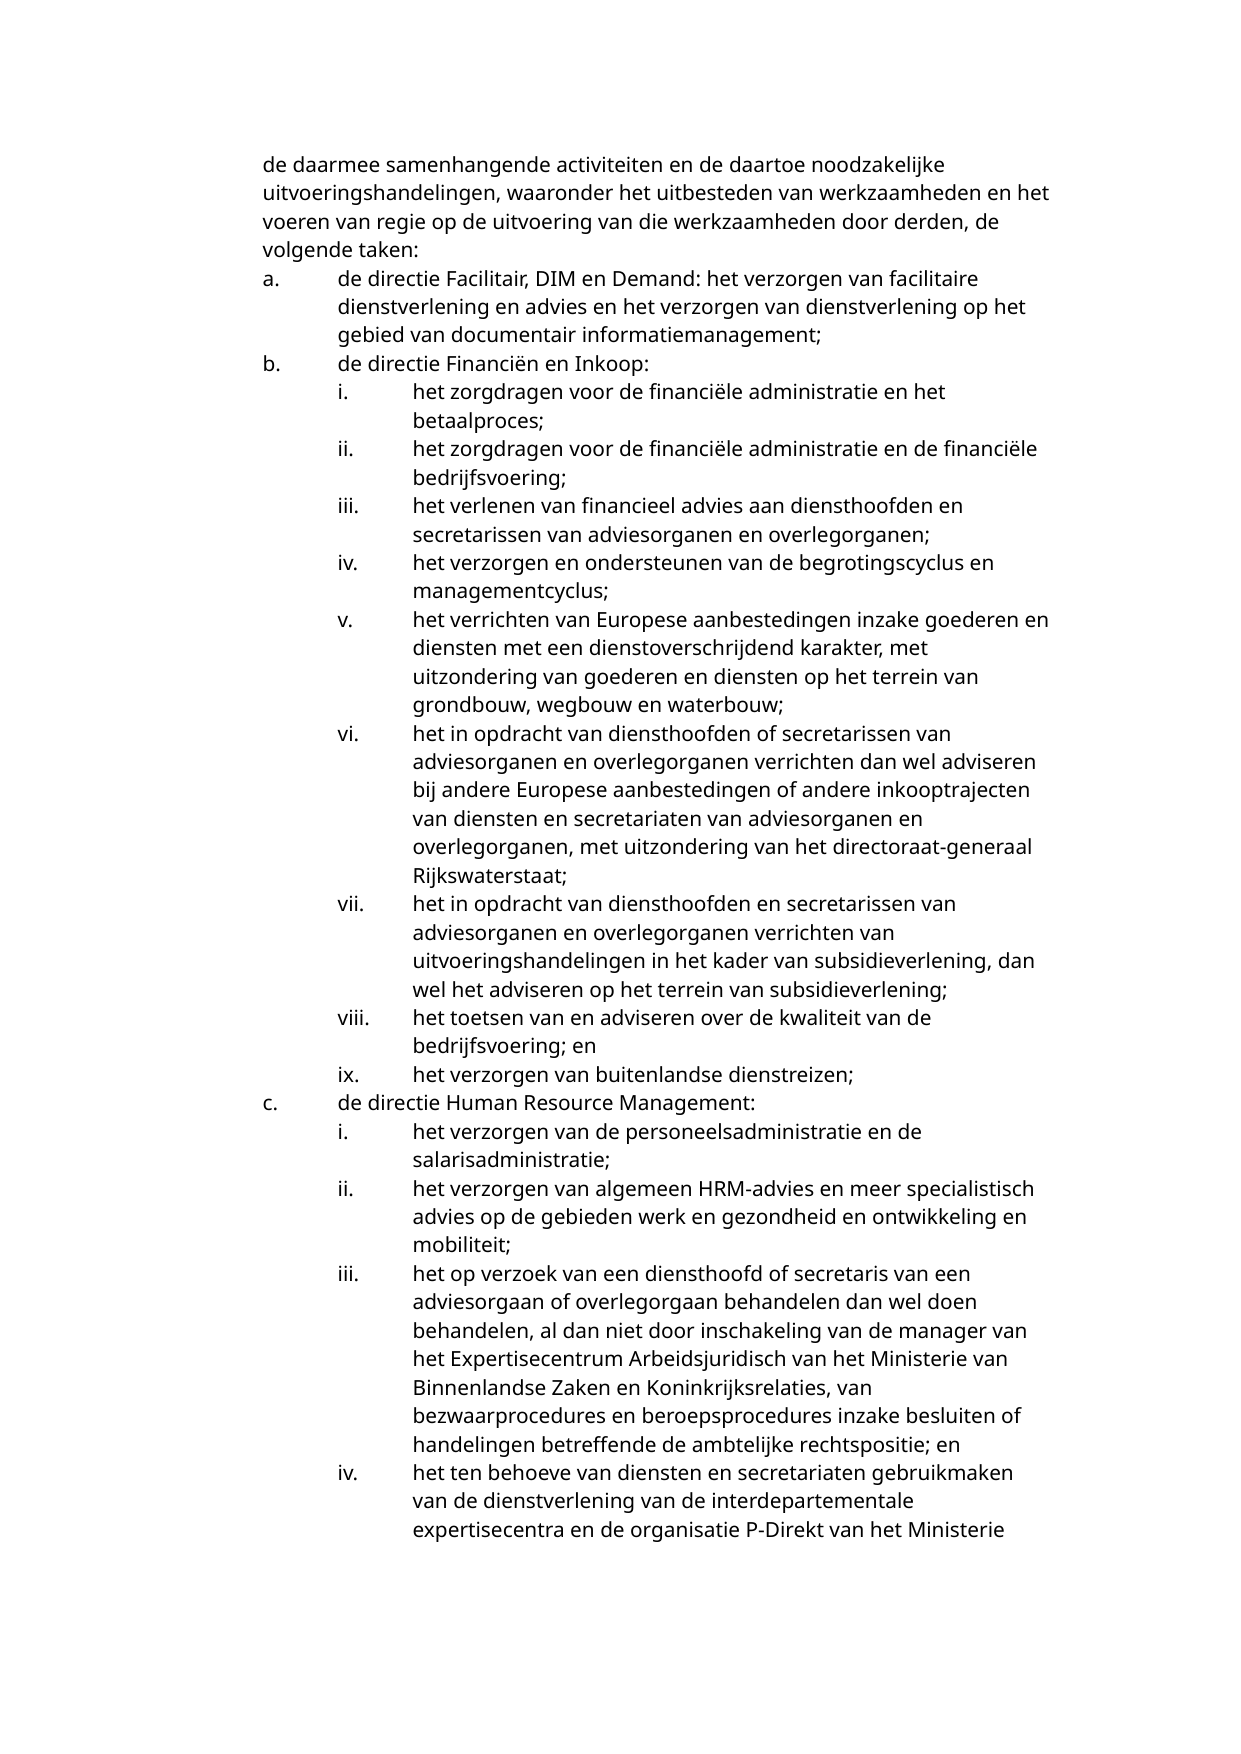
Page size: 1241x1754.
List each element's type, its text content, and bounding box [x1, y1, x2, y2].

list de directie Financiën en Inkoop: [262, 349, 1053, 377]
list het ten behoeve van diensten en secretariaten gebruikmaken van de dienstverlening van de interdepartementale expertisecentra en de organisatie P-Direkt van het Ministerie [337, 1458, 1053, 1543]
list het zorgdragen voor de financiële administratie en de financiële bedrijfsvoering; [337, 434, 1053, 491]
list het verzorgen van de personeelsadministratie en de salarisadministratie; [337, 1117, 1053, 1174]
list het verzorgen van buitenlandse dienstreizen; [337, 1060, 1053, 1088]
list de directie Facilitair, DIM en Demand: het verzorgen van facilitaire dienstverlening en advies en het verzorgen van dienstverlening op het gebied van documentair informatiemanagement; [262, 264, 1053, 349]
list het in opdracht van diensthoofden of secretarissen van adviesorganen en overlegorganen verrichten dan wel adviseren bij andere Europese aanbestedingen of andere inkooptrajecten van diensten en secretariaten van adviesorganen en overlegorganen, met uitzondering van het directoraat-generaal Rijkswaterstaat; [337, 719, 1053, 889]
list de daarmee samenhangende activiteiten en de daartoe noodzakelijke uitvoeringshandelingen, waaronder het uitbesteden van werkzaamheden en het voeren van regie op de uitvoering van die werkzaamheden door derden, de volgende taken: [187, 150, 1053, 264]
list het verrichten van Europese aanbestedingen inzake goederen en diensten met een dienstoverschrijdend karakter, met uitzondering van goederen en diensten op het terrein van grondbouw, wegbouw en waterbouw; [337, 605, 1053, 719]
list het toetsen van en adviseren over de kwaliteit van de bedrijfsvoering; en [337, 1003, 1053, 1060]
list het zorgdragen voor de financiële administratie en het betaalproces; [337, 377, 1053, 434]
list de directie Human Resource Management: [262, 1088, 1053, 1117]
list het verzorgen en ondersteunen van de begrotingscyclus en managementcyclus; [337, 548, 1053, 605]
list het in opdracht van diensthoofden en secretarissen van adviesorganen en overlegorganen verrichten van uitvoeringshandelingen in het kader van subsidieverlening, dan wel het adviseren op het terrein van subsidieverlening; [337, 889, 1053, 1003]
list het op verzoek van een diensthoofd of secretaris van een adviesorgaan of overlegorgaan behandelen dan wel doen behandelen, al dan niet door inschakeling van de manager van het Expertisecentrum Arbeidsjuridisch van het Ministerie van Binnenlandse Zaken en Koninkrijksrelaties, van bezwaarprocedures en beroepsprocedures inzake besluiten of handelingen betreffende de ambtelijke rechtspositie; en [337, 1259, 1053, 1458]
list het verzorgen van algemeen HRM-advies en meer specialistisch advies op de gebieden werk en gezondheid en ontwikkeling en mobiliteit; [337, 1174, 1053, 1259]
list het verlenen van financieel advies aan diensthoofden en secretarissen van adviesorganen en overlegorganen; [337, 491, 1053, 548]
